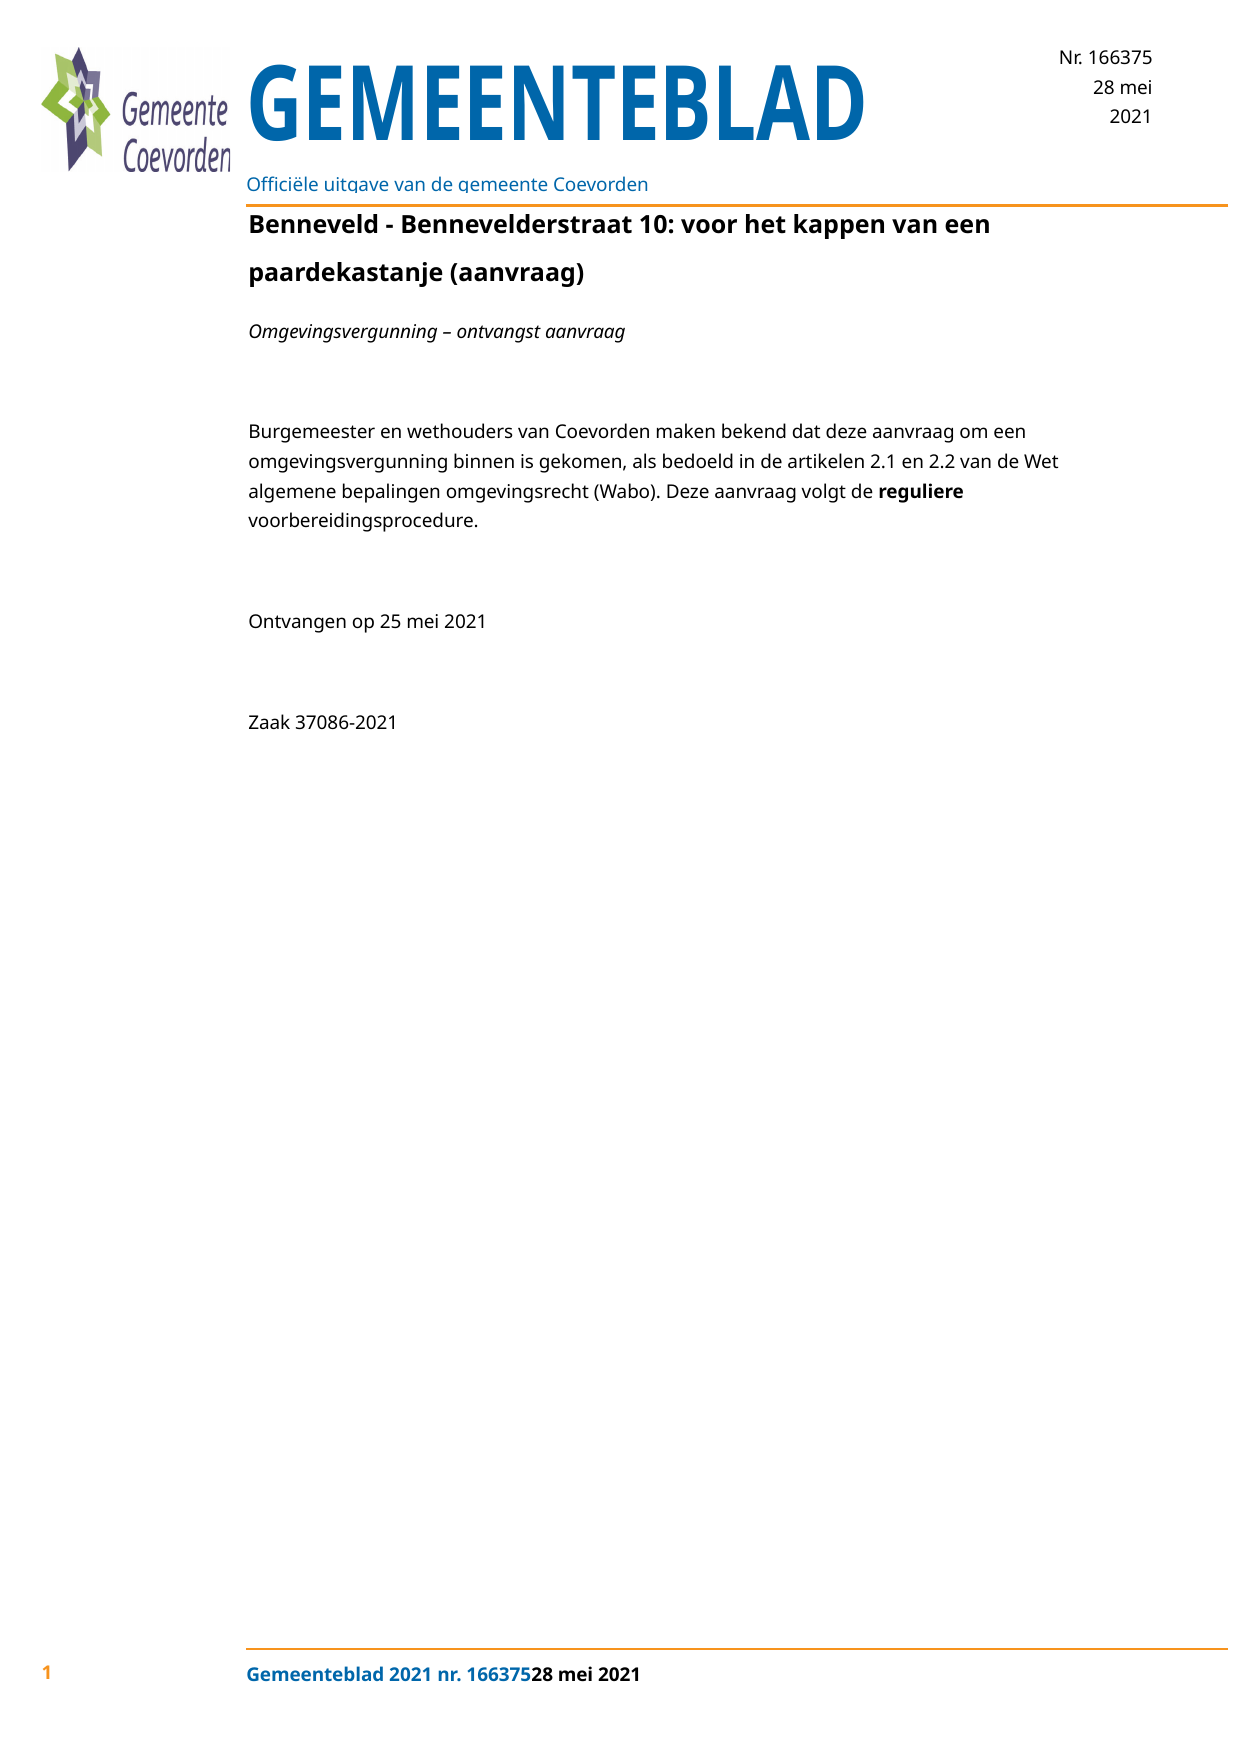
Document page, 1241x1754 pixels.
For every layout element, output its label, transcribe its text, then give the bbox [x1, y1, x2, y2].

text Burgemeester en wethouders van Coevorden maken bekend dat deze aanvraag om een omgevingsvergunning binnen is gekomen, als bedoeld in de artikelen 2.1 en 2.2 van de Wet algemene bepalingen omgevingsrecht (Wabo). Deze aanvraag volgt de reguliere voorbereidingsprocedure. [248, 419, 1152, 533]
text Ontvangen op 25 mei 2021 [248, 608, 1152, 634]
text Omgevingsvergunning – ontvangst aanvraag [248, 318, 1152, 344]
picture [41, 47, 231, 172]
text Zaak 37086-2021 [248, 709, 1152, 735]
text Benneveld - Bennevelderstraat 10: voor het kappen van een paardekastanje (aanvraag) [248, 207, 1152, 288]
